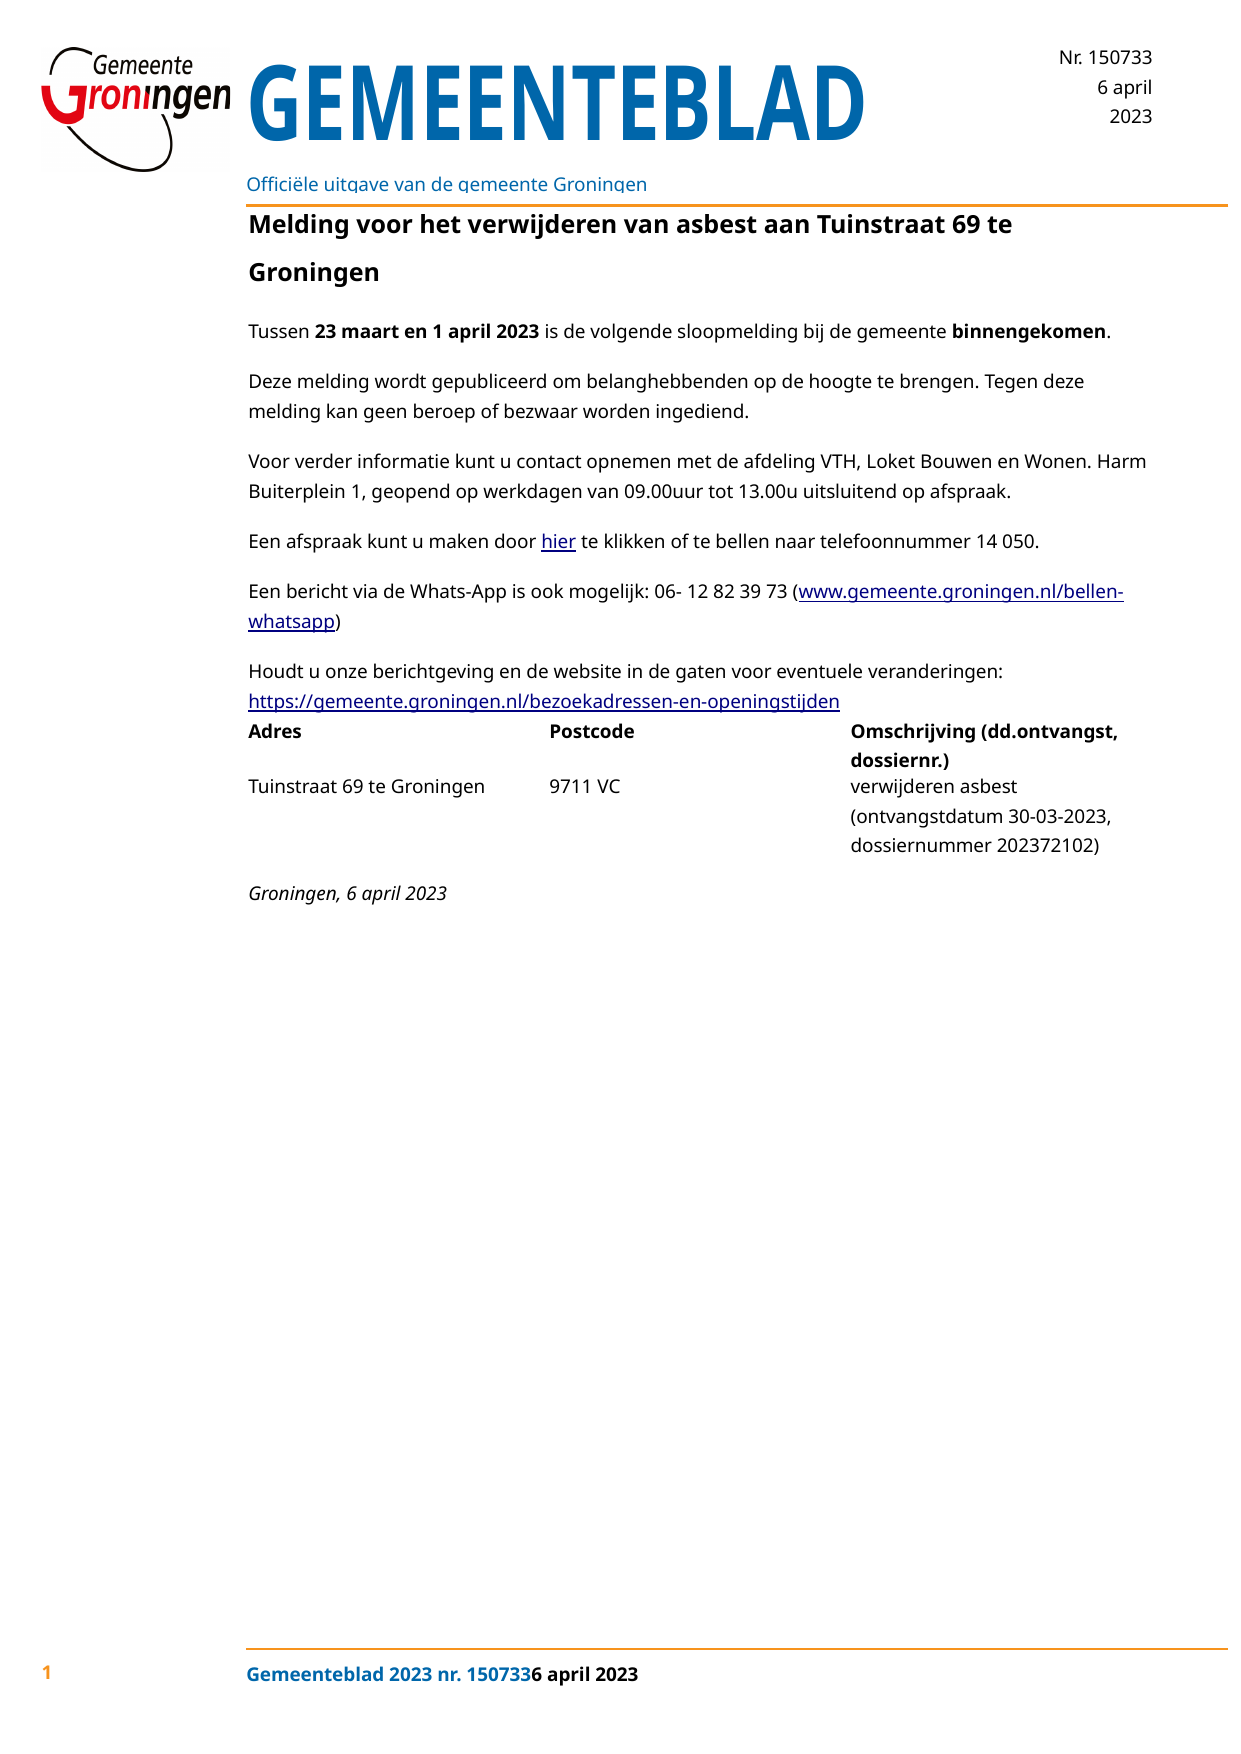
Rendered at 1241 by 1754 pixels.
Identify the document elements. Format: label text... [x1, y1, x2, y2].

table_header Postcode [549, 718, 850, 773]
text Deze melding wordt gepubliceerd om belanghebbenden op de hoogte te brengen. Tegen deze melding kan geen beroep of bezwaar worden ingediend. [248, 368, 1152, 424]
text Voor verder informatie kunt u contact opnemen met de afdeling VTH, Loket Bouwen en Wonen. Harm Buiterplein 1, geopend op werkdagen van 09.00uur tot 13.00u uitsluitend op afspraak. [248, 448, 1152, 504]
text Groningen, 6 april 2023 [248, 880, 1152, 905]
table_cell verwijderen asbest (ontvangstdatum 30-03-2023, dossiernummer 202372102) [850, 773, 1152, 858]
table_cell Tuinstraat 69 te Groningen [248, 773, 549, 858]
table_cell 9711 VC [549, 773, 850, 858]
text Een afspraak kunt u maken door hier te klikken of te bellen naar telefoonnummer 14 050. [248, 528, 1152, 554]
text Houdt u onze berichtgeving en de website in de gaten voor eventuele veranderingen: https://gemeente.groningen.nl/bezoekadressen-en-openingstijden [248, 659, 1152, 714]
picture [41, 47, 231, 172]
table_header Omschrijving (dd.ontvangst, dossiernr.) [850, 718, 1152, 773]
text Tussen 23 maart en 1 april 2023 is de volgende sloopmelding bij de gemeente binnengekomen. [248, 318, 1152, 344]
table_header Adres [248, 718, 549, 773]
text Een bericht via de Whats-App is ook mogelijk: 06- 12 82 39 73 (www.gemeente.groningen.nl/bellen-whatsapp) [248, 579, 1152, 634]
text Melding voor het verwijderen van asbest aan Tuinstraat 69 te Groningen [248, 207, 1152, 288]
